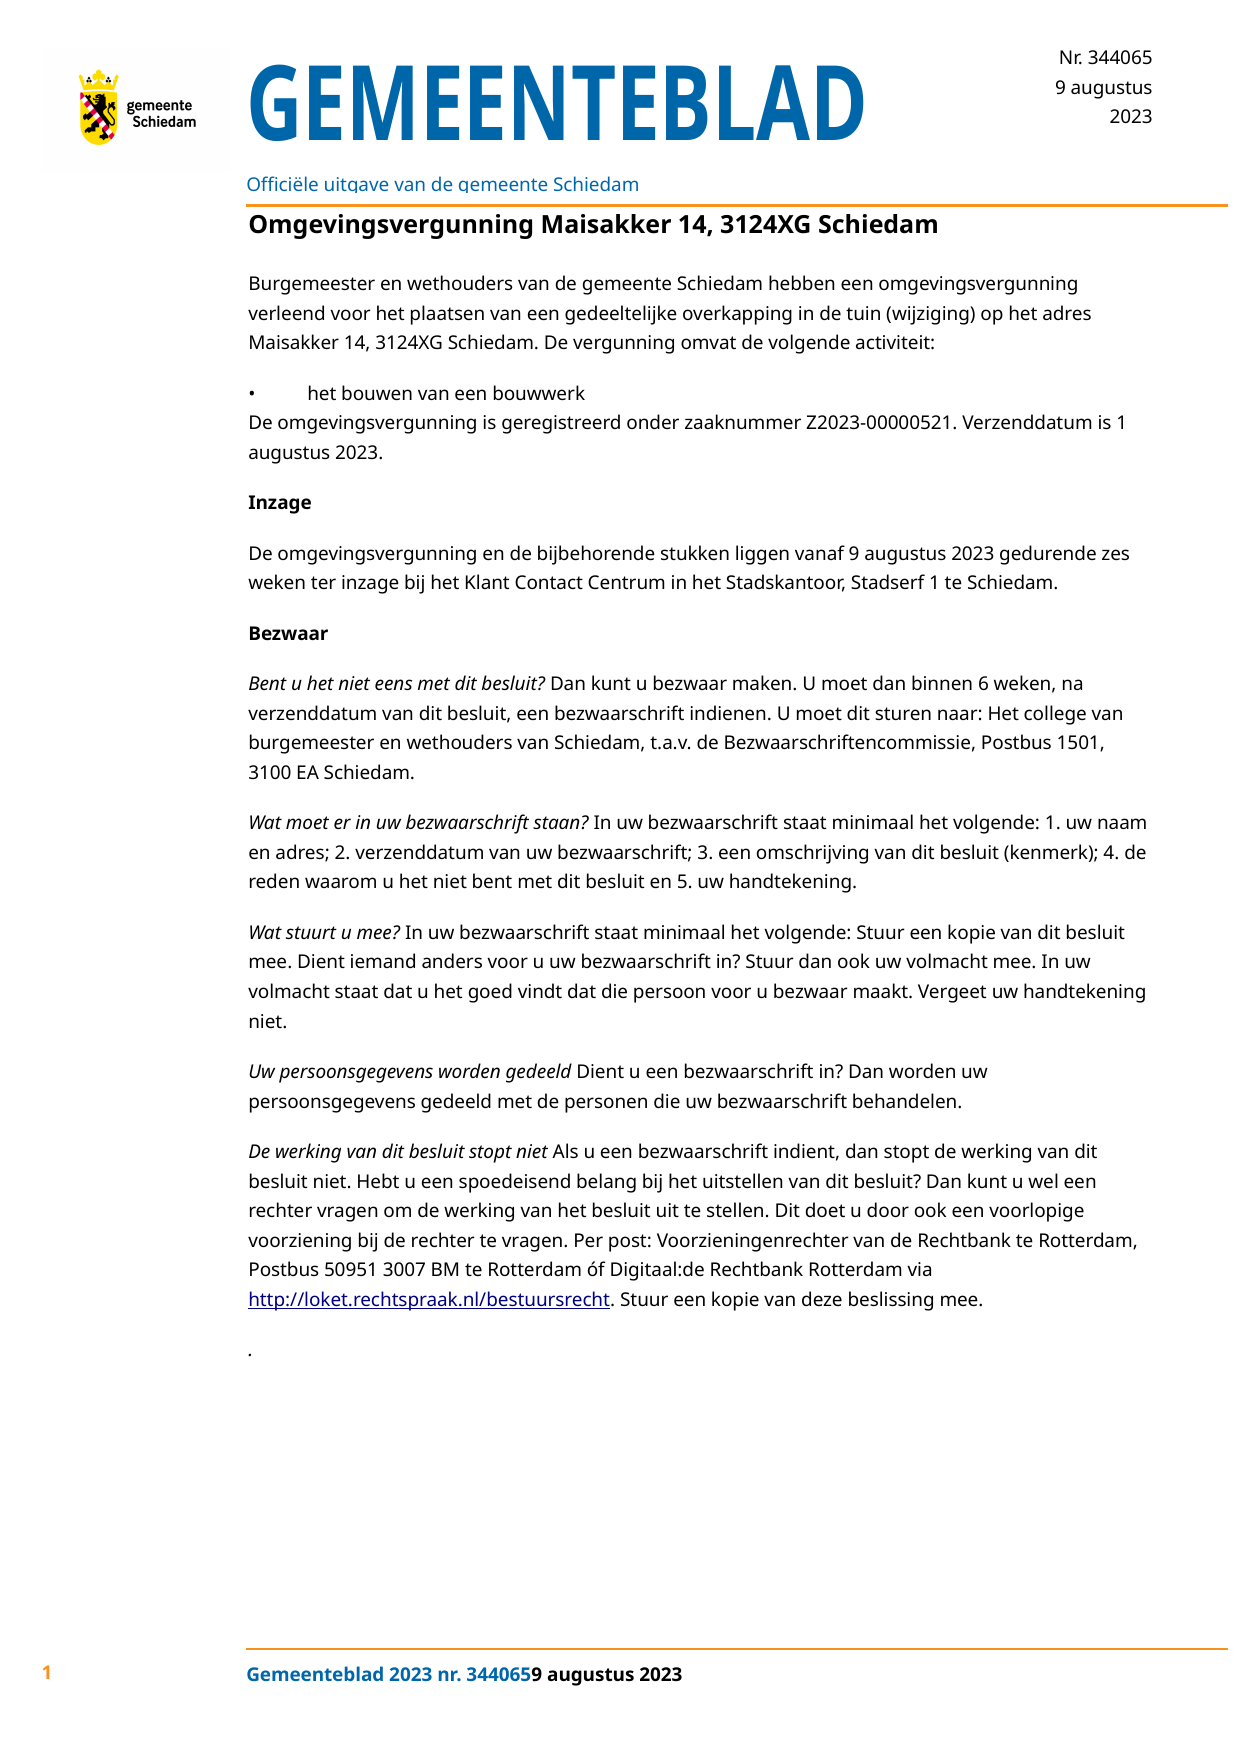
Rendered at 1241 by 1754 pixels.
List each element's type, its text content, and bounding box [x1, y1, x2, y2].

text Burgemeester en wethouders van de gemeente Schiedam hebben een omgevingsvergunning verleend voor het plaatsen van een gedeeltelijke overkapping in de tuin (wijziging) op het adres Maisakker 14, 3124XG Schiedam. De vergunning omvat de volgende activiteit: [248, 270, 1152, 355]
text Uw persoonsgegevens worden gedeeld Dient u een bezwaarschrift in? Dan worden uw persoonsgegevens gedeeld met de personen die uw bezwaarschrift behandelen. [248, 1058, 1152, 1113]
text De omgevingsvergunning is geregistreerd onder zaaknummer Z2023-00000521. Verzenddatum is 1 augustus 2023. [248, 409, 1152, 465]
text De omgevingsvergunning en de bijbehorende stukken liggen vanaf 9 augustus 2023 gedurende zes weken ter inzage bij het Klant Contact Centrum in het Stadskantoor, Stadserf 1 te Schiedam. [248, 540, 1152, 595]
text Inzage [248, 489, 1152, 515]
list het bouwen van een bouwwerk [248, 380, 1152, 406]
text Bezwaar [248, 620, 1152, 646]
picture [41, 47, 231, 172]
text De werking van dit besluit stopt niet Als u een bezwaarschrift indient, dan stopt de werking van dit besluit niet. Hebt u een spoedeisend belang bij het uitstellen van dit besluit? Dan kunt u wel een rechter vragen om de werking van het besluit uit te stellen. Dit doet u door ook een voorlopige voorziening bij de rechter te vragen. Per post: Voorzieningenrechter van de Rechtbank te Rotterdam, Postbus 50951 3007 BM te Rotterdam óf Digitaal:de Rechtbank Rotterdam via http://loket.rechtspraak.nl/bestuursrecht. Stuur een kopie van deze beslissing mee. [248, 1138, 1152, 1312]
text Wat moet er in uw bezwaarschrift staan? In uw bezwaarschrift staat minimaal het volgende: 1. uw naam en adres; 2. verzenddatum van uw bezwaarschrift; 3. een omschrijving van dit besluit (kenmerk); 4. de reden waarom u het niet bent met dit besluit en 5. uw handtekening. [248, 809, 1152, 894]
text Omgevingsvergunning Maisakker 14, 3124XG Schiedam [248, 207, 1152, 241]
text Wat stuurt u mee? In uw bezwaarschrift staat minimaal het volgende: Stuur een kopie van dit besluit mee. Dient iemand anders voor u uw bezwaarschrift in? Stuur dan ook uw volmacht mee. In uw volmacht staat dat u het goed vindt dat die persoon voor u bezwaar maakt. Vergeet uw handtekening niet. [248, 919, 1152, 1033]
text . [248, 1337, 1152, 1362]
text Bent u het niet eens met dit besluit? Dan kunt u bezwaar maken. U moet dan binnen 6 weken, na verzenddatum van dit besluit, een bezwaarschrift indienen. U moet dit sturen naar: Het college van burgemeester en wethouders van Schiedam, t.a.v. de Bezwaarschriftencommissie, Postbus 1501, 3100 EA Schiedam. [248, 670, 1152, 785]
